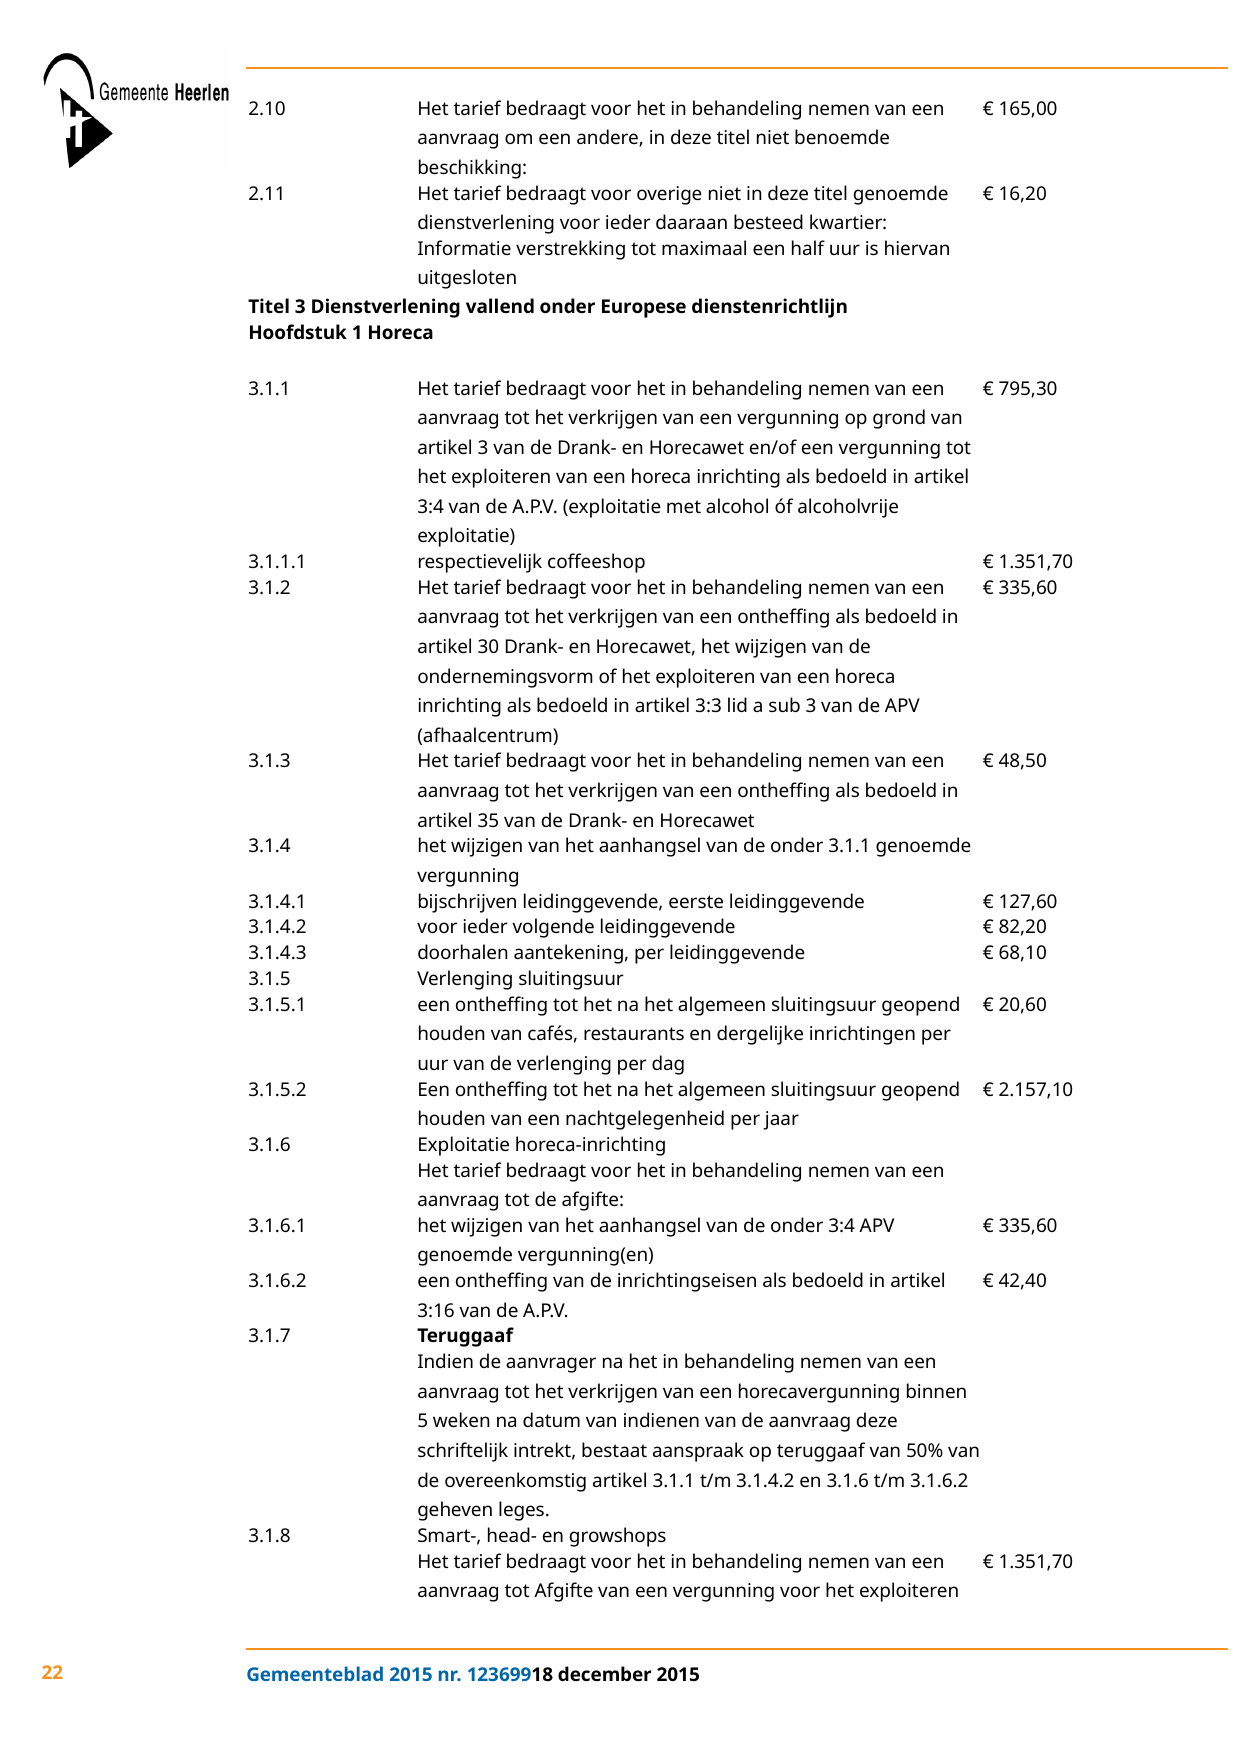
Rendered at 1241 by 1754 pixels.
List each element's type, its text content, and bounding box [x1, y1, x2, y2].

table_cell Het tarief bedraagt voor het in behandeling nemen van een aanvraag om een andere, in deze titel niet benoemde beschikking: [417, 95, 983, 180]
table_cell [983, 833, 1152, 888]
table_cell 3.1.5.2 [248, 1076, 417, 1131]
table_cell Het tarief bedraagt voor het in behandeling nemen van een aanvraag tot het verkrijgen van een ontheffing als bedoeld in artikel 35 van de Drank- en Horecawet [417, 748, 983, 833]
table_cell respectievelijk coffeeshop [417, 548, 983, 574]
table_cell bijschrijven leidinggevende, eerste leidinggevende [417, 888, 983, 914]
table_cell € 165,00 [983, 95, 1152, 180]
table_cell 3.1.1.1 [248, 548, 417, 574]
table_cell Het tarief bedraagt voor het in behandeling nemen van een aanvraag tot de afgifte: [417, 1157, 983, 1212]
table_cell [248, 1548, 417, 1603]
table_cell Het tarief bedraagt voor overige niet in deze titel genoemde dienstverlening voor ieder daaraan besteed kwartier: [417, 180, 983, 235]
table_cell € 48,50 [983, 748, 1152, 833]
table_cell Het tarief bedraagt voor het in behandeling nemen van een aanvraag tot het verkrijgen van een vergunning op grond van artikel 3 van de Drank- en Horecawet en/of een vergunning tot het exploiteren van een horeca inrichting als bedoeld in artikel 3:4 van de A.P.V. (exploitatie met alcohol óf alcoholvrije exploitatie) [417, 375, 983, 548]
table_cell 3.1.5.1 [248, 991, 417, 1076]
table_cell Informatie verstrekking tot maximaal een half uur is hiervan uitgesloten [417, 235, 983, 290]
table_cell € 16,20 [983, 180, 1152, 235]
table_cell € 1.351,70 [983, 1548, 1152, 1603]
table_cell 3.1.4.3 [248, 939, 417, 965]
table_cell € 1.351,70 [983, 548, 1152, 574]
table_cell € 335,60 [983, 574, 1152, 748]
table_cell 3.1.5 [248, 965, 417, 991]
table_cell doorhalen aantekening, per leidinggevende [417, 939, 983, 965]
table_cell 2.10 [248, 95, 417, 180]
table_cell het wijzigen van het aanhangsel van de onder 3.1.1 genoemde vergunning [417, 833, 983, 888]
table_cell Exploitatie horeca-inrichting [417, 1131, 983, 1157]
table_cell Smart-, head- en growshops [417, 1522, 983, 1548]
table_cell € 68,10 [983, 939, 1152, 965]
table_cell [248, 235, 417, 290]
picture [41, 47, 231, 172]
table_cell 3.1.7 [248, 1323, 417, 1348]
table_cell 3.1.8 [248, 1522, 417, 1548]
table_cell Een ontheffing tot het na het algemeen sluitingsuur geopend houden van een nachtgelegenheid per jaar [417, 1076, 983, 1131]
table_cell € 2.157,10 [983, 1076, 1152, 1131]
table_cell Het tarief bedraagt voor het in behandeling nemen van een aanvraag tot het verkrijgen van een ontheffing als bedoeld in artikel 30 Drank- en Horecawet, het wijzigen van de ondernemingsvorm of het exploiteren van een horeca inrichting als bedoeld in artikel 3:3 lid a sub 3 van de APV (afhaalcentrum) [417, 574, 983, 748]
table_cell 3.1.6.2 [248, 1268, 417, 1323]
table_cell € 335,60 [983, 1212, 1152, 1267]
table_cell € 42,40 [983, 1268, 1152, 1323]
table_cell 3.1.4.2 [248, 914, 417, 939]
table_cell Indien de aanvrager na het in behandeling nemen van een aanvraag tot het verkrijgen van een horecavergunning binnen 5 weken na datum van indienen van de aanvraag deze schriftelijk intrekt, bestaat aanspraak op teruggaaf van 50% van de overeenkomstig artikel 3.1.1 t/m 3.1.4.2 en 3.1.6 t/m 3.1.6.2 geheven leges. [417, 1349, 983, 1522]
table_cell 3.1.6 [248, 1131, 417, 1157]
table_cell [983, 965, 1152, 991]
table_cell 2.11 [248, 180, 417, 235]
table_cell [248, 1157, 417, 1212]
table_cell [983, 1131, 1152, 1157]
table_cell [983, 1157, 1152, 1212]
table_cell Het tarief bedraagt voor het in behandeling nemen van een aanvraag tot Afgifte van een vergunning voor het exploiteren [417, 1548, 983, 1603]
table_header [983, 294, 1152, 319]
table_cell Verlenging sluitingsuur [417, 965, 983, 991]
table_cell 3.1.3 [248, 748, 417, 833]
table_cell [983, 319, 1152, 375]
table_cell [983, 1349, 1152, 1522]
table_cell [983, 1323, 1152, 1348]
table_cell € 795,30 [983, 375, 1152, 548]
table_cell een ontheffing van de inrichtingseisen als bedoeld in artikel 3:16 van de A.P.V. [417, 1268, 983, 1323]
table_cell [248, 1349, 417, 1522]
table_cell 3.1.2 [248, 574, 417, 748]
table_header Titel 3 Dienstverlening vallend onder Europese dienstenrichtlijn [248, 294, 983, 319]
table_cell 3.1.1 [248, 375, 417, 548]
table_cell € 82,20 [983, 914, 1152, 939]
table_cell 3.1.4.1 [248, 888, 417, 914]
table_cell € 20,60 [983, 991, 1152, 1076]
table_cell [983, 235, 1152, 290]
table_cell € 127,60 [983, 888, 1152, 914]
table_cell een ontheffing tot het na het algemeen sluitingsuur geopend houden van cafés, restaurants en dergelijke inrichtingen per uur van de verlenging per dag [417, 991, 983, 1076]
table_cell voor ieder volgende leidinggevende [417, 914, 983, 939]
table_cell Teruggaaf [417, 1323, 983, 1348]
table_cell [983, 1522, 1152, 1548]
table_cell het wijzigen van het aanhangsel van de onder 3:4 APV genoemde vergunning(en) [417, 1212, 983, 1267]
table_cell 3.1.4 [248, 833, 417, 888]
table_cell 3.1.6.1 [248, 1212, 417, 1267]
table_cell Hoofdstuk 1 Horeca [248, 319, 983, 375]
